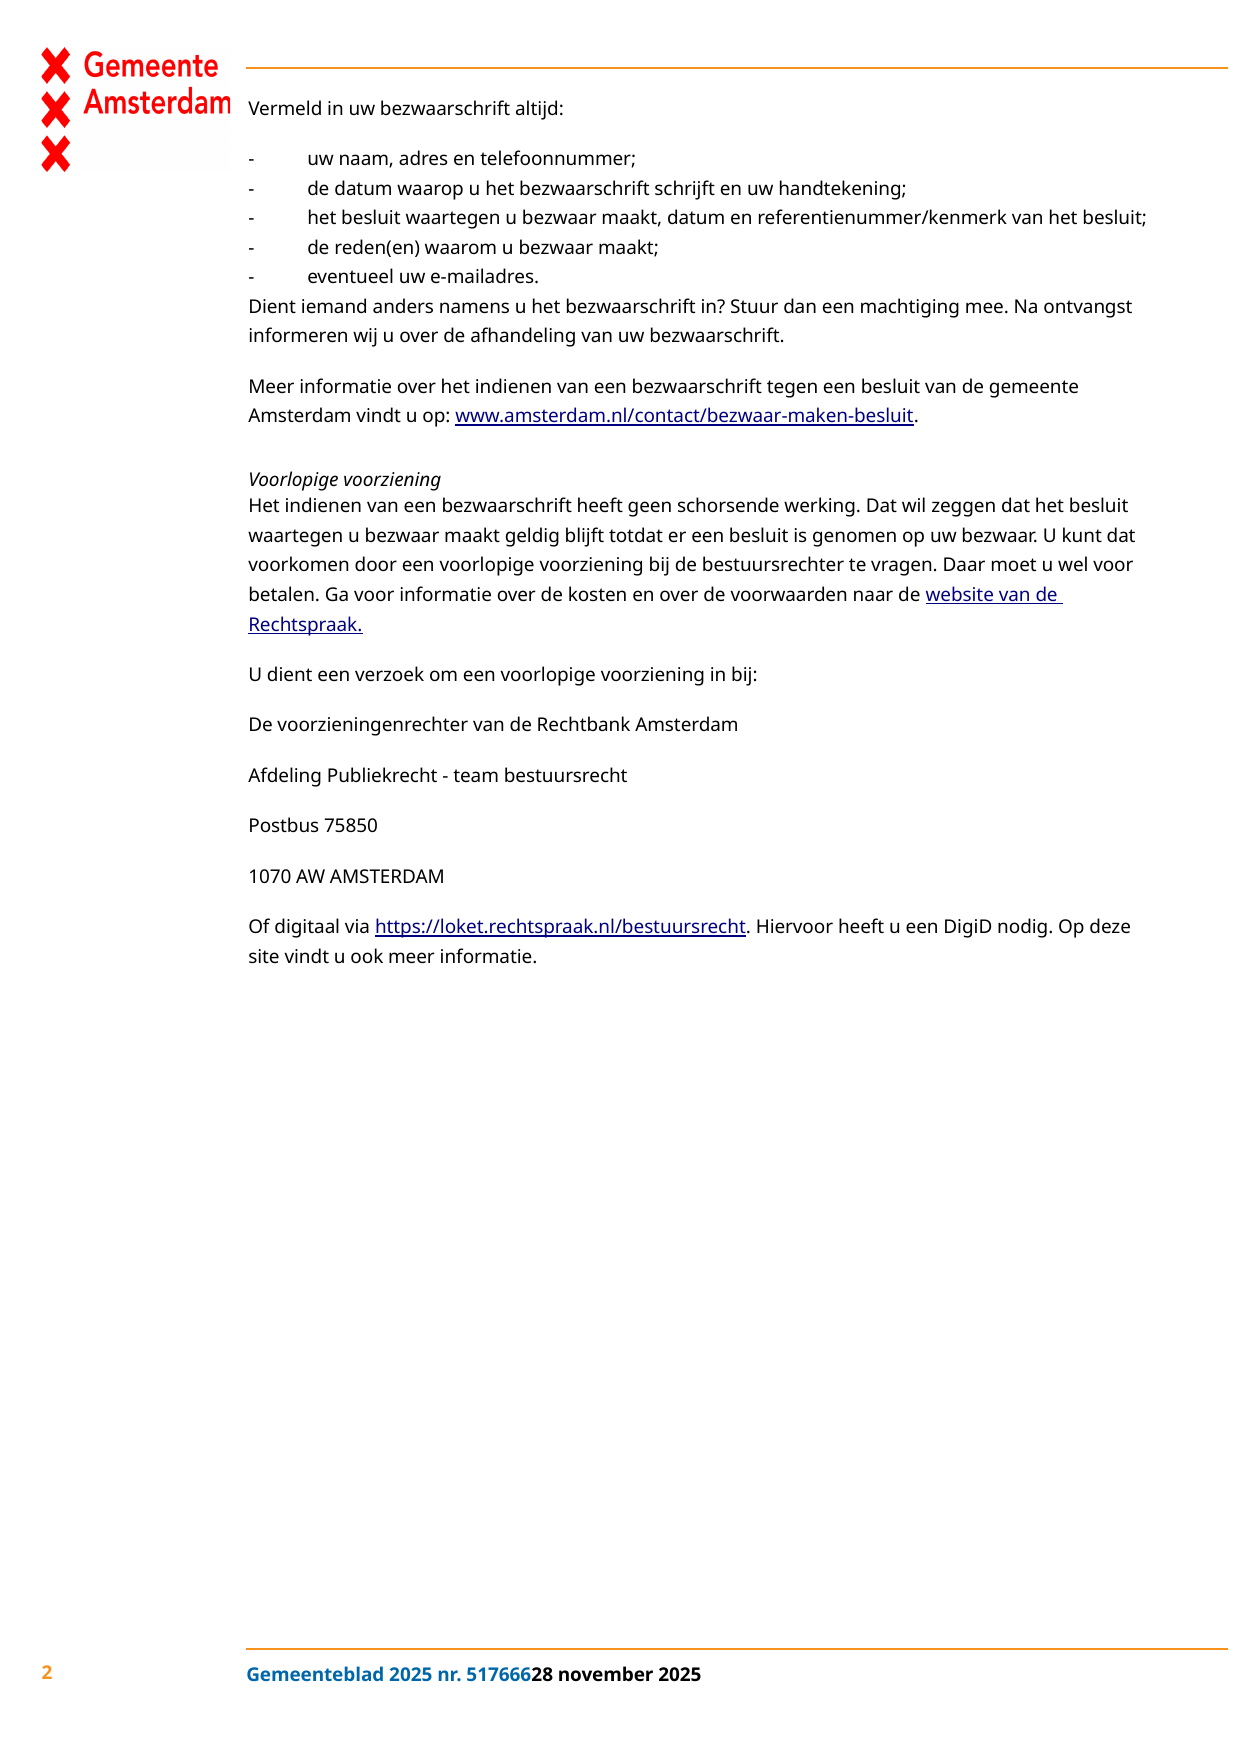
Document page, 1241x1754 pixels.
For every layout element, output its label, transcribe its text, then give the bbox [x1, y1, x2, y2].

text Of digitaal via https://loket.rechtspraak.nl/bestuursrecht. Hiervoor heeft u een DigiD nodig. Op deze site vindt u ook meer informatie. [248, 913, 1152, 968]
list uw naam, adres en telefoonnummer; [248, 145, 1152, 171]
list de reden(en) waarom u bezwaar maakt; [248, 234, 1152, 260]
picture [41, 47, 231, 172]
text 1070 AW AMSTERDAM [248, 863, 1152, 888]
text Dient iemand anders namens u het bezwaarschrift in? Stuur dan een machtiging mee. Na ontvangst informeren wij u over de afhandeling van uw bezwaarschrift. [248, 293, 1152, 348]
text Voorlopige voorziening [248, 467, 1152, 492]
text Vermeld in uw bezwaarschrift altijd: [248, 95, 1152, 121]
text Postbus 75850 [248, 812, 1152, 838]
text Meer informatie over het indienen van een bezwaarschrift tegen een besluit van de gemeente Amsterdam vindt u op: www.amsterdam.nl/contact/bezwaar-maken-besluit. [248, 373, 1152, 428]
text U dient een verzoek om een voorlopige voorziening in bij: [248, 661, 1152, 687]
text Afdeling Publiekrecht - team bestuursrecht [248, 762, 1152, 788]
text Het indienen van een bezwaarschrift heeft geen schorsende werking. Dat wil zeggen dat het besluit waartegen u bezwaar maakt geldig blijft totdat er een besluit is genomen op uw bezwaar. U kunt dat voorkomen door een voorlopige voorziening bij de bestuursrechter te vragen. Daar moet u wel voor betalen. Ga voor informatie over de kosten en over de voorwaarden naar de website van de Rechtspraak. [248, 492, 1152, 636]
list het besluit waartegen u bezwaar maakt, datum en referentienummer/kenmerk van het besluit; [248, 204, 1152, 230]
list de datum waarop u het bezwaarschrift schrijft en uw handtekening; [248, 175, 1152, 201]
text De voorzieningenrechter van de Rechtbank Amsterdam [248, 712, 1152, 737]
list eventueel uw e-mailadres. [248, 263, 1152, 289]
